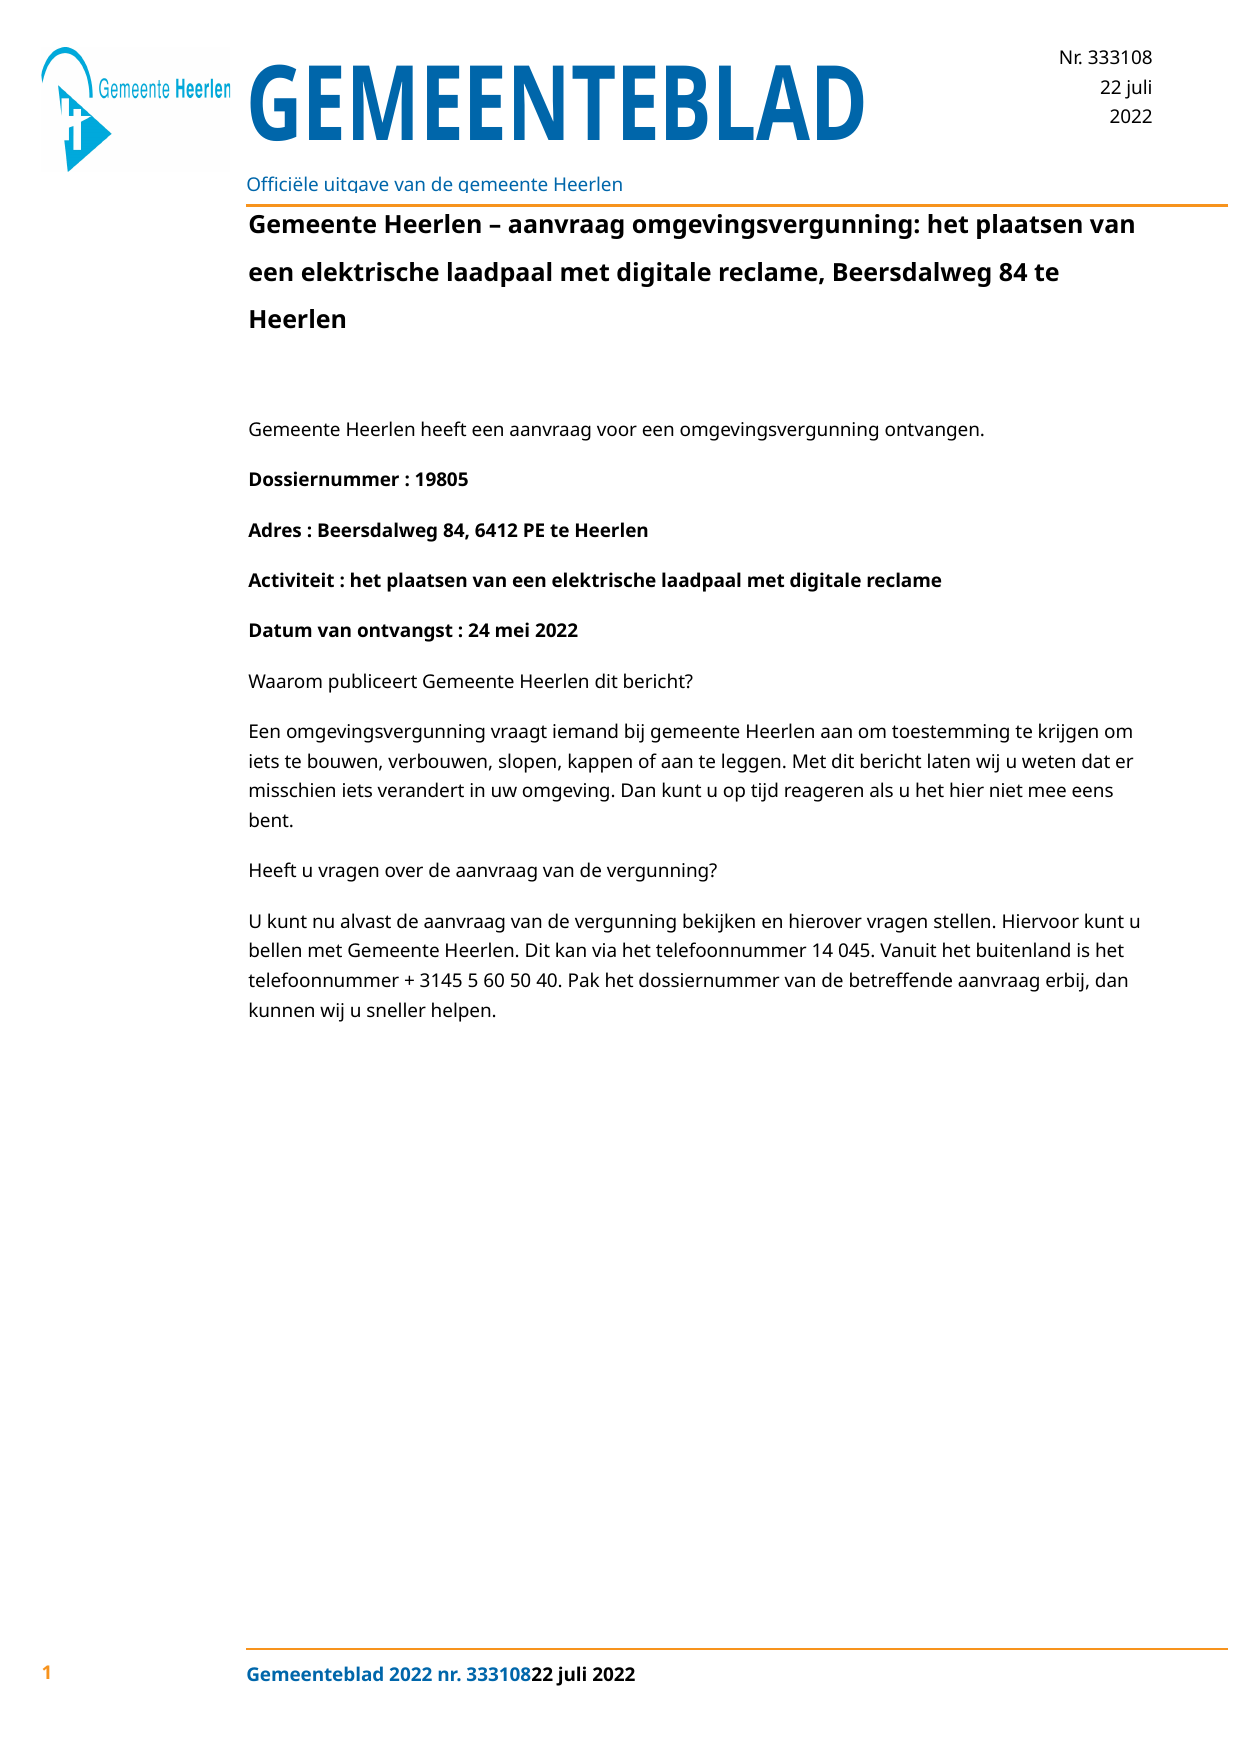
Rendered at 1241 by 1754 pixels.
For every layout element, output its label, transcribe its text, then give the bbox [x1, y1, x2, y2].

text Gemeente Heerlen – aanvraag omgevingsvergunning: het plaatsen van een elektrische laadpaal met digitale reclame, Beersdalweg 84 te Heerlen [248, 207, 1152, 336]
picture [41, 47, 231, 172]
text Activiteit : het plaatsen van een elektrische laadpaal met digitale reclame [248, 567, 1152, 593]
text Datum van ontvangst : 24 mei 2022 [248, 618, 1152, 643]
text Gemeente Heerlen heeft een aanvraag voor een omgevingsvergunning ontvangen. [248, 416, 1152, 442]
text Heeft u vragen over de aanvraag van de vergunning? [248, 858, 1152, 883]
text Een omgevingsvergunning vraagt iemand bij gemeente Heerlen aan om toestemming te krijgen om iets te bouwen, verbouwen, slopen, kappen of aan te leggen. Met dit bericht laten wij u weten dat er misschien iets verandert in uw omgeving. Dan kunt u op tijd reageren als u het hier niet mee eens bent. [248, 718, 1152, 833]
text Dossiernummer : 19805 [248, 466, 1152, 492]
picture [41, 47, 59, 70]
text Adres : Beersdalweg 84, 6412 PE te Heerlen [248, 517, 1152, 542]
text Waarom publiceert Gemeente Heerlen dit bericht? [248, 668, 1152, 694]
text U kunt nu alvast de aanvraag van de vergunning bekijken en hierover vragen stellen. Hiervoor kunt u bellen met Gemeente Heerlen. Dit kan via het telefoonnummer 14 045. Vanuit het buitenland is het telefoonnummer + 3145 5 60 50 40. Pak het dossiernummer van de betreffende aanvraag erbij, dan kunnen wij u sneller helpen. [248, 908, 1152, 1022]
